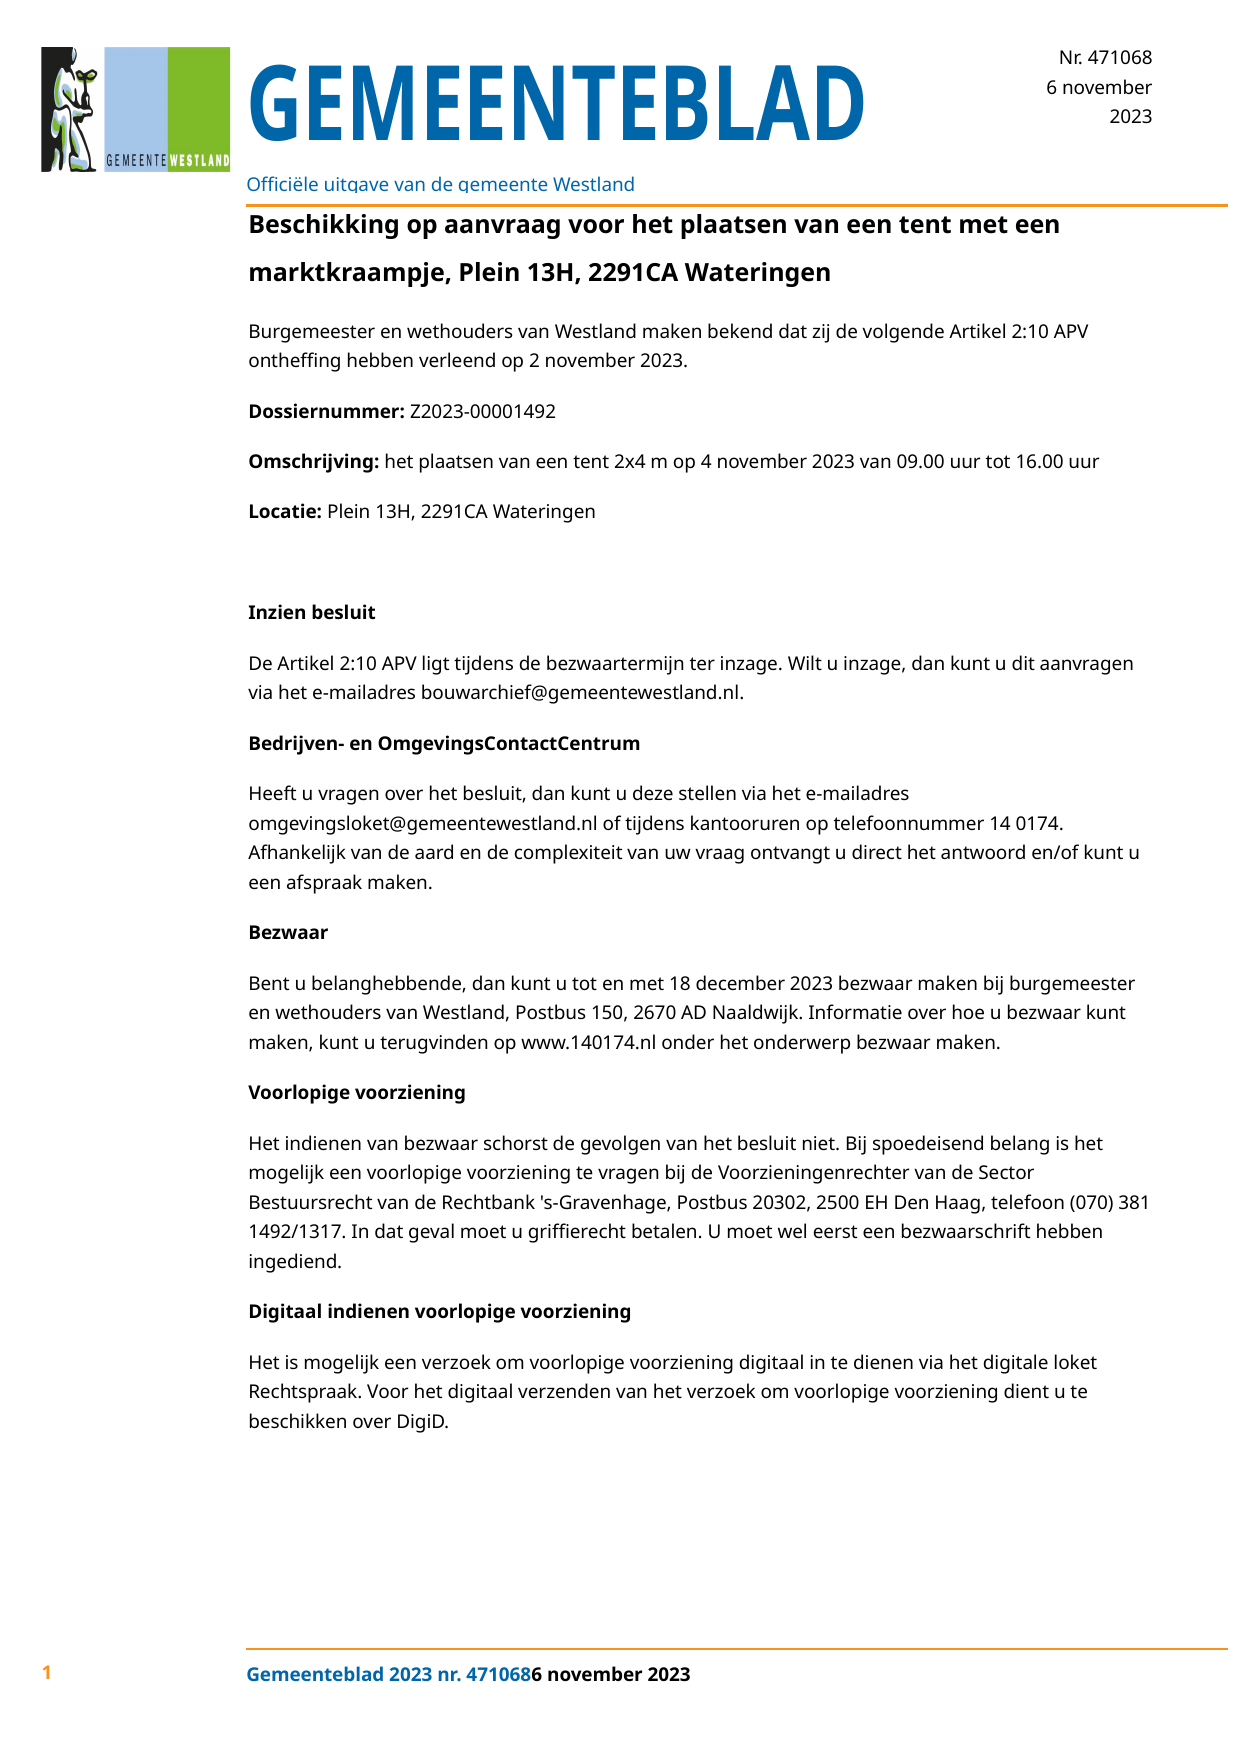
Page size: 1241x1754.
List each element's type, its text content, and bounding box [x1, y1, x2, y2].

text Dossiernummer: Z2023-00001492 [248, 398, 1152, 424]
text Heeft u vragen over het besluit, dan kunt u deze stellen via het e-mailadres omgevingsloket@gemeentewestland.nl of tijdens kantooruren op telefoonnummer 14 0174. Afhankelijk van de aard en de complexiteit van uw vraag ontvangt u direct het antwoord en/of kunt u een afspraak maken. [248, 780, 1152, 895]
text Het is mogelijk een verzoek om voorlopige voorziening digitaal in te dienen via het digitale loket Rechtspraak. Voor het digitaal verzenden van het verzoek om voorlopige voorziening dient u te beschikken over DigiD. [248, 1349, 1152, 1434]
text Locatie: Plein 13H, 2291CA Wateringen [248, 499, 1152, 524]
text Digitaal indienen voorlopige voorziening [248, 1299, 1152, 1324]
text Omschrijving: het plaatsen van een tent 2x4 m op 4 november 2023 van 09.00 uur tot 16.00 uur [248, 448, 1152, 474]
text Inzien besluit [248, 599, 1152, 625]
text De Artikel 2:10 APV ligt tijdens de bezwaartermijn ter inzage. Wilt u inzage, dan kunt u dit aanvragen via het e-mailadres bouwarchief@gemeentewestland.nl. [248, 650, 1152, 705]
text Beschikking op aanvraag voor het plaatsen van een tent met een marktkraampje, Plein 13H, 2291CA Wateringen [248, 207, 1152, 288]
picture [41, 47, 231, 172]
text Het indienen van bezwaar schorst de gevolgen van het besluit niet. Bij spoedeisend belang is het mogelijk een voorlopige voorziening te vragen bij de Voorzieningenrechter van de Sector Bestuursrecht van de Rechtbank 's-Gravenhage, Postbus 20302, 2500 EH Den Haag, telefoon (070) 381 1492/1317. In dat geval moet u griffierecht betalen. U moet wel eerst een bezwaarschrift hebben ingediend. [248, 1130, 1152, 1274]
text Burgemeester en wethouders van Westland maken bekend dat zij de volgende Artikel 2:10 APV ontheffing hebben verleend op 2 november 2023. [248, 318, 1152, 373]
text Bent u belanghebbende, dan kunt u tot en met 18 december 2023 bezwaar maken bij burgemeester en wethouders van Westland, Postbus 150, 2670 AD Naaldwijk. Informatie over hoe u bezwaar kunt maken, kunt u terugvinden op www.140174.nl onder het onderwerp bezwaar maken. [248, 970, 1152, 1055]
text Bezwaar [248, 919, 1152, 945]
text Voorlopige voorziening [248, 1079, 1152, 1105]
text Bedrijven- en OmgevingsContactCentrum [248, 730, 1152, 756]
